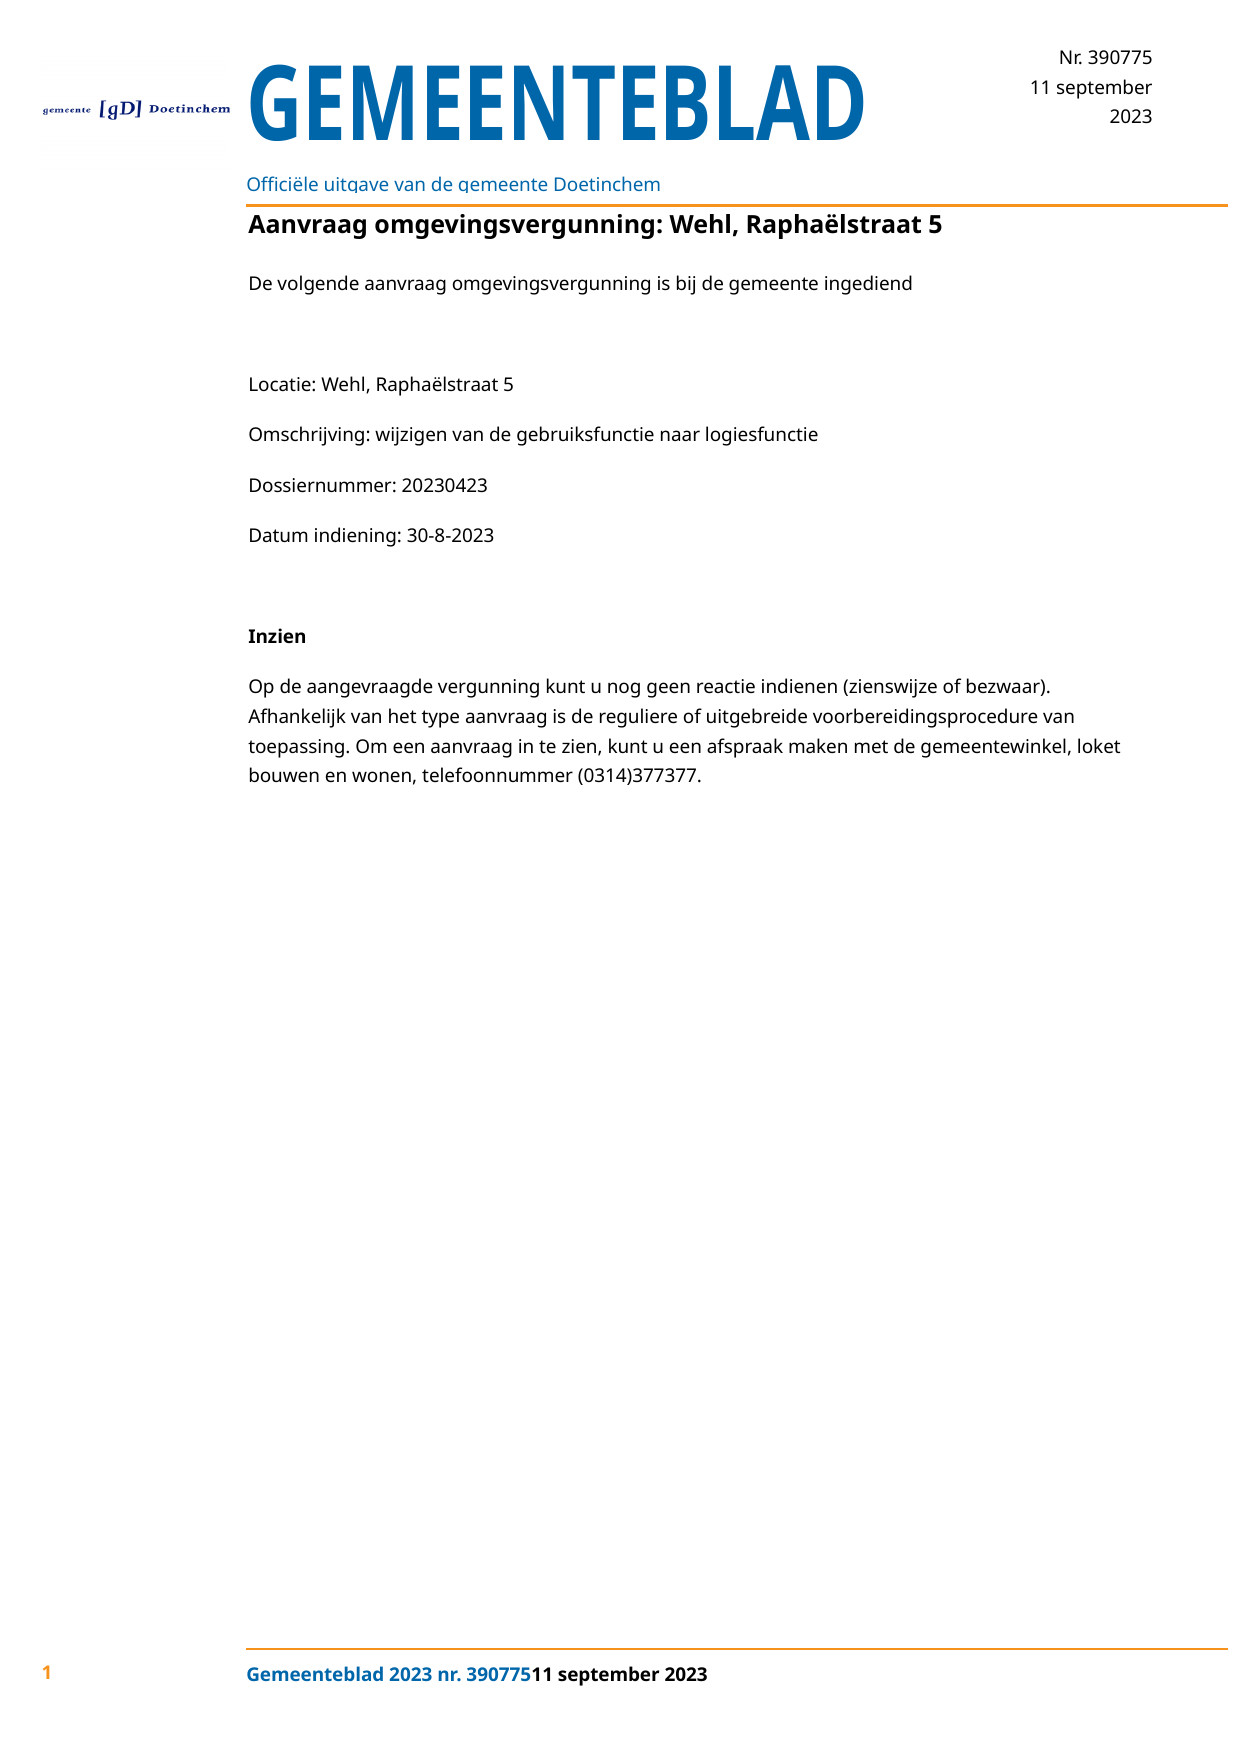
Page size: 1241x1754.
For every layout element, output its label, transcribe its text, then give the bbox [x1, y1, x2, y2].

text Op de aangevraagde vergunning kunt u nog geen reactie indienen (zienswijze of bezwaar). Afhankelijk van het type aanvraag is de reguliere of uitgebreide voorbereidingsprocedure van toepassing. Om een aanvraag in te zien, kunt u een afspraak maken met de gemeentewinkel, loket bouwen en wonen, telefoonnummer (0314)377377. [248, 674, 1152, 788]
text Aanvraag omgevingsvergunning: Wehl, Raphaëlstraat 5 [248, 207, 1152, 241]
text Locatie: Wehl, Raphaëlstraat 5 [248, 371, 1152, 397]
text Dossiernummer: 20230423 [248, 472, 1152, 498]
text Inzien [248, 623, 1152, 649]
picture [41, 47, 231, 172]
text De volgende aanvraag omgevingsvergunning is bij de gemeente ingediend [248, 270, 1152, 296]
text Datum indiening: 30-8-2023 [248, 522, 1152, 548]
text Omschrijving: wijzigen van de gebruiksfunctie naar logiesfunctie [248, 422, 1152, 447]
